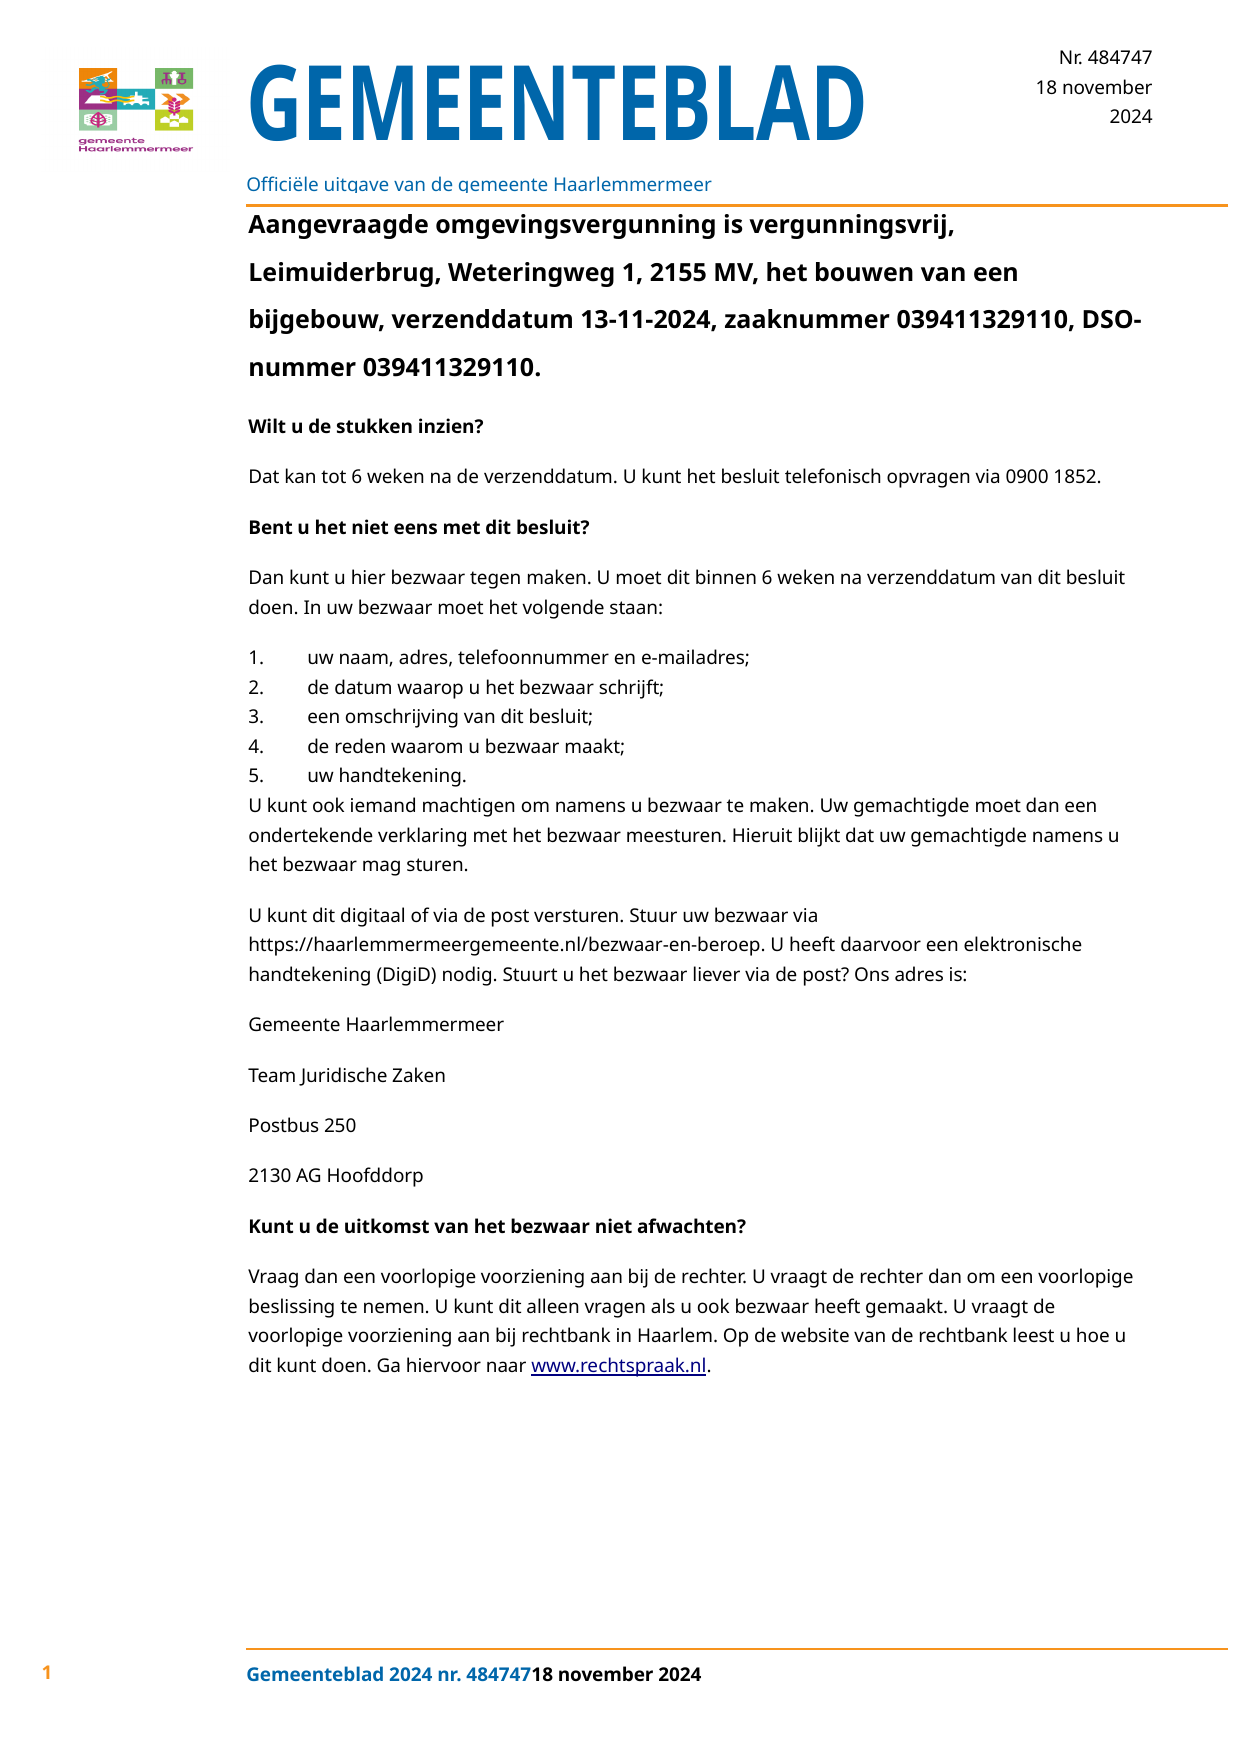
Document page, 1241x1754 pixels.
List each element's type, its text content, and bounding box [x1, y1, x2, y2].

list uw handtekening. [248, 763, 1152, 788]
list een omschrijving van dit besluit; [248, 703, 1152, 729]
text Aangevraagde omgevingsvergunning is vergunningsvrij, Leimuiderbrug, Weteringweg 1, 2155 MV, het bouwen van een bijgebouw, verzenddatum 13-11-2024, zaaknummer 039411329110, DSO-nummer 039411329110. [248, 207, 1152, 384]
list uw naam, adres, telefoonnummer en e-mailadres; [248, 644, 1152, 670]
text Bent u het niet eens met dit besluit? [248, 514, 1152, 540]
picture [41, 47, 231, 172]
text Kunt u de uitkomst van het bezwaar niet afwachten? [248, 1213, 1152, 1239]
text Gemeente Haarlemmermeer [248, 1011, 1152, 1037]
text Dan kunt u hier bezwaar tegen maken. U moet dit binnen 6 weken na verzenddatum van dit besluit doen. In uw bezwaar moet het volgende staan: [248, 564, 1152, 620]
text U kunt dit digitaal of via de post versturen. Stuur uw bezwaar via https://haarlemmermeergemeente.nl/bezwaar-en-beroep. U heeft daarvoor een elektronische handtekening (DigiD) nodig. Stuurt u het bezwaar liever via de post? Ons adres is: [248, 902, 1152, 987]
text Vraag dan een voorlopige voorziening aan bij de rechter. U vraagt de rechter dan om een voorlopige beslissing te nemen. U kunt dit alleen vragen als u ook bezwaar heeft gemaakt. U vraagt de voorlopige voorziening aan bij rechtbank in Haarlem. Op de website van de rechtbank leest u hoe u dit kunt doen. Ga hiervoor naar www.rechtspraak.nl. [248, 1263, 1152, 1378]
text Postbus 250 [248, 1112, 1152, 1138]
list de datum waarop u het bezwaar schrijft; [248, 674, 1152, 700]
text Team Juridische Zaken [248, 1062, 1152, 1088]
text Wilt u de stukken inzien? [248, 413, 1152, 439]
text Dat kan tot 6 weken na de verzenddatum. U kunt het besluit telefonisch opvragen via 0900 1852. [248, 463, 1152, 489]
text U kunt ook iemand machtigen om namens u bezwaar te maken. Uw gemachtigde moet dan een ondertekende verklaring met het bezwaar meesturen. Hieruit blijkt dat uw gemachtigde namens u het bezwaar mag sturen. [248, 792, 1152, 877]
text 2130 AG Hoofddorp [248, 1163, 1152, 1188]
list de reden waarom u bezwaar maakt; [248, 733, 1152, 759]
